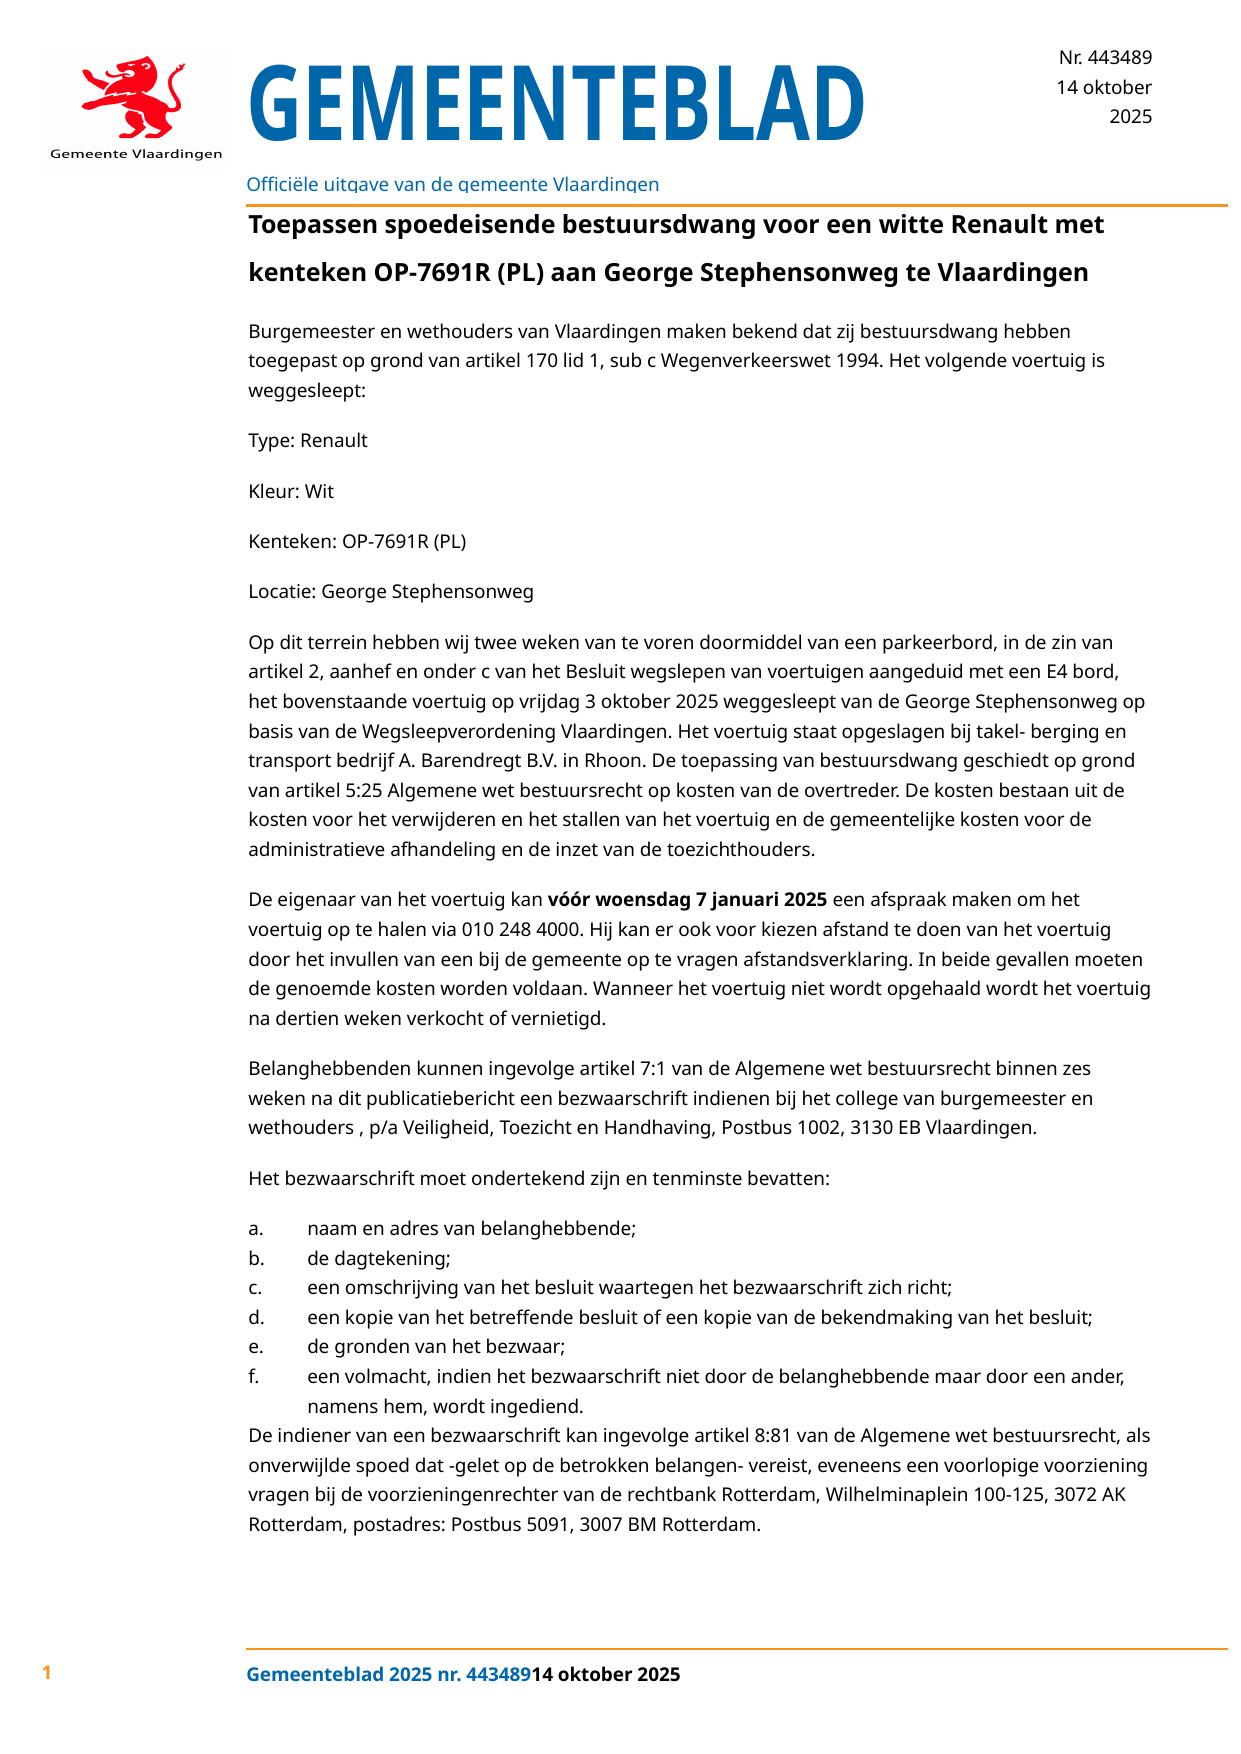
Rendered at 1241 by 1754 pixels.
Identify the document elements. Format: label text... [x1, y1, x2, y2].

list de dagtekening; [248, 1245, 1152, 1271]
text Op dit terrein hebben wij twee weken van te voren doormiddel van een parkeerbord, in de zin van artikel 2, aanhef en onder c van het Besluit wegslepen van voertuigen aangeduid met een E4 bord, het bovenstaande voertuig op vrijdag 3 oktober 2025 weggesleept van de George Stephensonweg op basis van de Wegsleepverordening Vlaardingen. Het voertuig staat opgeslagen bij takel- berging en transport bedrijf A. Barendregt B.V. in Rhoon. De toepassing van bestuursdwang geschiedt op grond van artikel 5:25 Algemene wet bestuursrecht op kosten van de overtreder. De kosten bestaan uit de kosten voor het verwijderen en het stallen van het voertuig en de gemeentelijke kosten voor de administratieve afhandeling en de inzet van de toezichthouders. [248, 629, 1152, 862]
text Kenteken: OP-7691R (PL) [248, 528, 1152, 554]
text Toepassen spoedeisende bestuursdwang voor een witte Renault met kenteken OP-7691R (PL) aan George Stephensonweg te Vlaardingen [248, 207, 1152, 288]
text Type: Renault [248, 427, 1152, 453]
text De indiener van een bezwaarschrift kan ingevolge artikel 8:81 van de Algemene wet bestuursrecht, als onverwijlde spoed dat -gelet op de betrokken belangen- vereist, eveneens een voorlopige voorziening vragen bij de voorzieningenrechter van de rechtbank Rotterdam, Wilhelminaplein 100-125, 3072 AK Rotterdam, postadres: Postbus 5091, 3007 BM Rotterdam. [248, 1422, 1152, 1537]
list naam en adres van belanghebbende; [248, 1215, 1152, 1241]
list een volmacht, indien het bezwaarschrift niet door de belanghebbende maar door een ander, namens hem, wordt ingediend. [248, 1363, 1152, 1419]
list een kopie van het betreffende besluit of een kopie van de bekendmaking van het besluit; [248, 1304, 1152, 1330]
list een omschrijving van het besluit waartegen het bezwaarschrift zich richt; [248, 1274, 1152, 1300]
list de gronden van het bezwaar; [248, 1334, 1152, 1359]
text Locatie: George Stephensonweg [248, 579, 1152, 604]
text Belanghebbenden kunnen ingevolge artikel 7:1 van de Algemene wet bestuursrecht binnen zes weken na dit publicatiebericht een bezwaarschrift indienen bij het college van burgemeester en wethouders , p/a Veiligheid, Toezicht en Handhaving, Postbus 1002, 3130 EB Vlaardingen. [248, 1055, 1152, 1140]
text De eigenaar van het voertuig kan vóór woensdag 7 januari 2025 een afspraak maken om het voertuig op te halen via 010 248 4000. Hij kan er ook voor kiezen afstand te doen van het voertuig door het invullen van een bij de gemeente op te vragen afstandsverklaring. In beide gevallen moeten de genoemde kosten worden voldaan. Wanneer het voertuig niet wordt opgehaald wordt het voertuig na dertien weken verkocht of vernietigd. [248, 887, 1152, 1031]
text Kleur: Wit [248, 478, 1152, 504]
text Burgemeester en wethouders van Vlaardingen maken bekend dat zij bestuursdwang hebben toegepast op grond van artikel 170 lid 1, sub c Wegenverkeerswet 1994. Het volgende voertuig is weggesleept: [248, 318, 1152, 403]
text Het bezwaarschrift moet ondertekend zijn en tenminste bevatten: [248, 1165, 1152, 1191]
picture [41, 47, 231, 172]
